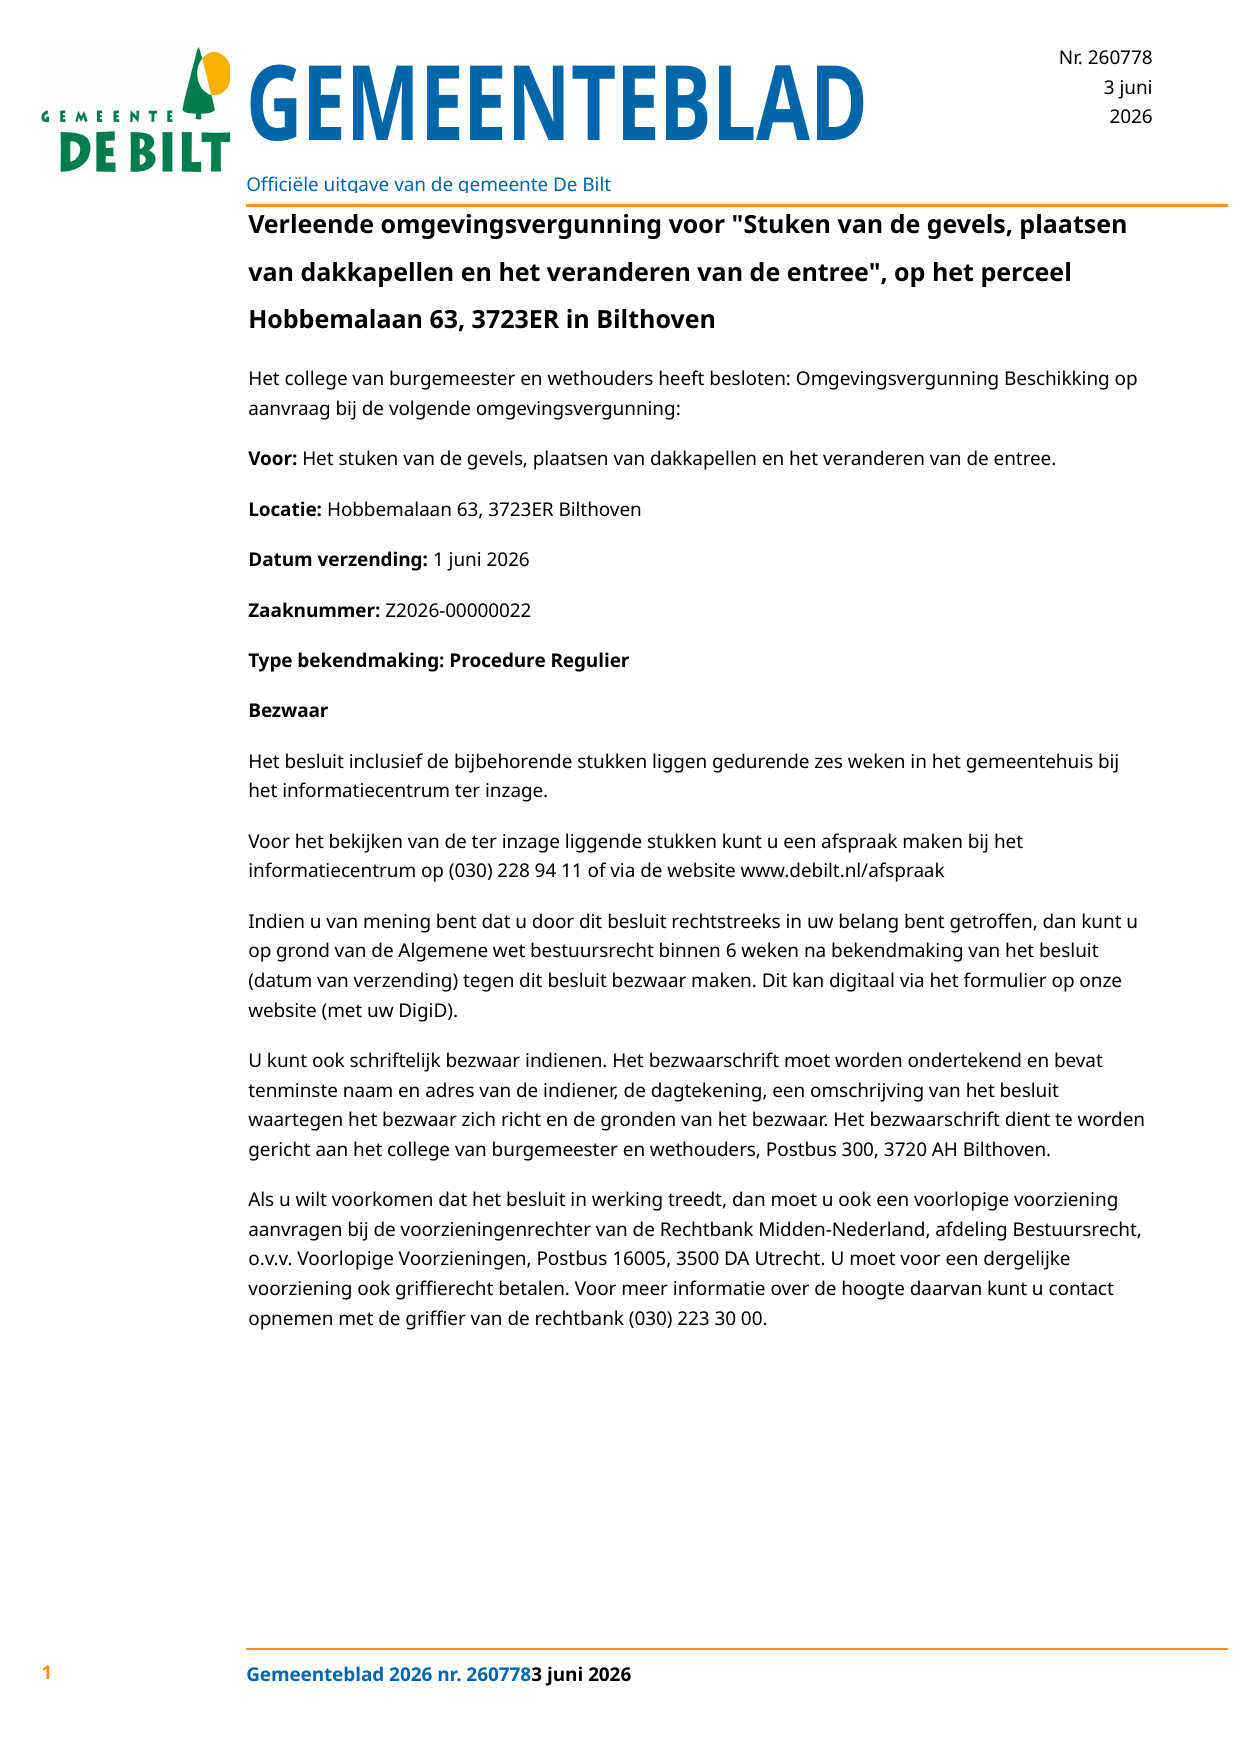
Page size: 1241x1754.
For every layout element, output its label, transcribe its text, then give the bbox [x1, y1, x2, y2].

text Als u wilt voorkomen dat het besluit in werking treedt, dan moet u ook een voorlopige voorziening aanvragen bij de voorzieningenrechter van de Rechtbank Midden-Nederland, afdeling Bestuursrecht, o.v.v. Voorlopige Voorzieningen, Postbus 16005, 3500 DA Utrecht. U moet voor een dergelijke voorziening ook griffierecht betalen. Voor meer informatie over de hoogte daarvan kunt u contact opnemen met de griffier van de rechtbank (030) 223 30 00. [248, 1186, 1152, 1330]
text U kunt ook schriftelijk bezwaar indienen. Het bezwaarschrift moet worden ondertekend en bevat tenminste naam en adres van de indiener, de dagtekening, een omschrijving van het besluit waartegen het bezwaar zich richt en de gronden van het bezwaar. Het bezwaarschrift dient te worden gericht aan het college van burgemeester en wethouders, Postbus 300, 3720 AH Bilthoven. [248, 1047, 1152, 1162]
picture [41, 47, 231, 172]
text Verleende omgevingsvergunning voor "Stuken van de gevels, plaatsen van dakkapellen en het veranderen van de entree", op het perceel Hobbemalaan 63, 3723ER in Bilthoven [248, 207, 1152, 336]
text Het besluit inclusief de bijbehorende stukken liggen gedurende zes weken in het gemeentehuis bij het informatiecentrum ter inzage. [248, 748, 1152, 803]
text Locatie: Hobbemalaan 63, 3723ER Bilthoven [248, 496, 1152, 522]
text Zaaknummer: Z2026-00000022 [248, 597, 1152, 622]
text Indien u van mening bent dat u door dit besluit rechtstreeks in uw belang bent getroffen, dan kunt u op grond van de Algemene wet bestuursrecht binnen 6 weken na bekendmaking van het besluit (datum van verzending) tegen dit besluit bezwaar maken. Dit kan digitaal via het formulier op onze website (met uw DigiD). [248, 908, 1152, 1022]
text Voor het bekijken van de ter inzage liggende stukken kunt u een afspraak maken bij het informatiecentrum op (030) 228 94 11 of via de website www.debilt.nl/afspraak [248, 828, 1152, 883]
text Het college van burgemeester en wethouders heeft besloten: Omgevingsvergunning Beschikking op aanvraag bij de volgende omgevingsvergunning: [248, 366, 1152, 421]
text Bezwaar [248, 698, 1152, 723]
text Datum verzending: 1 juni 2026 [248, 546, 1152, 572]
text Voor: Het stuken van de gevels, plaatsen van dakkapellen en het veranderen van de entree. [248, 446, 1152, 471]
text Type bekendmaking: Procedure Regulier [248, 647, 1152, 673]
